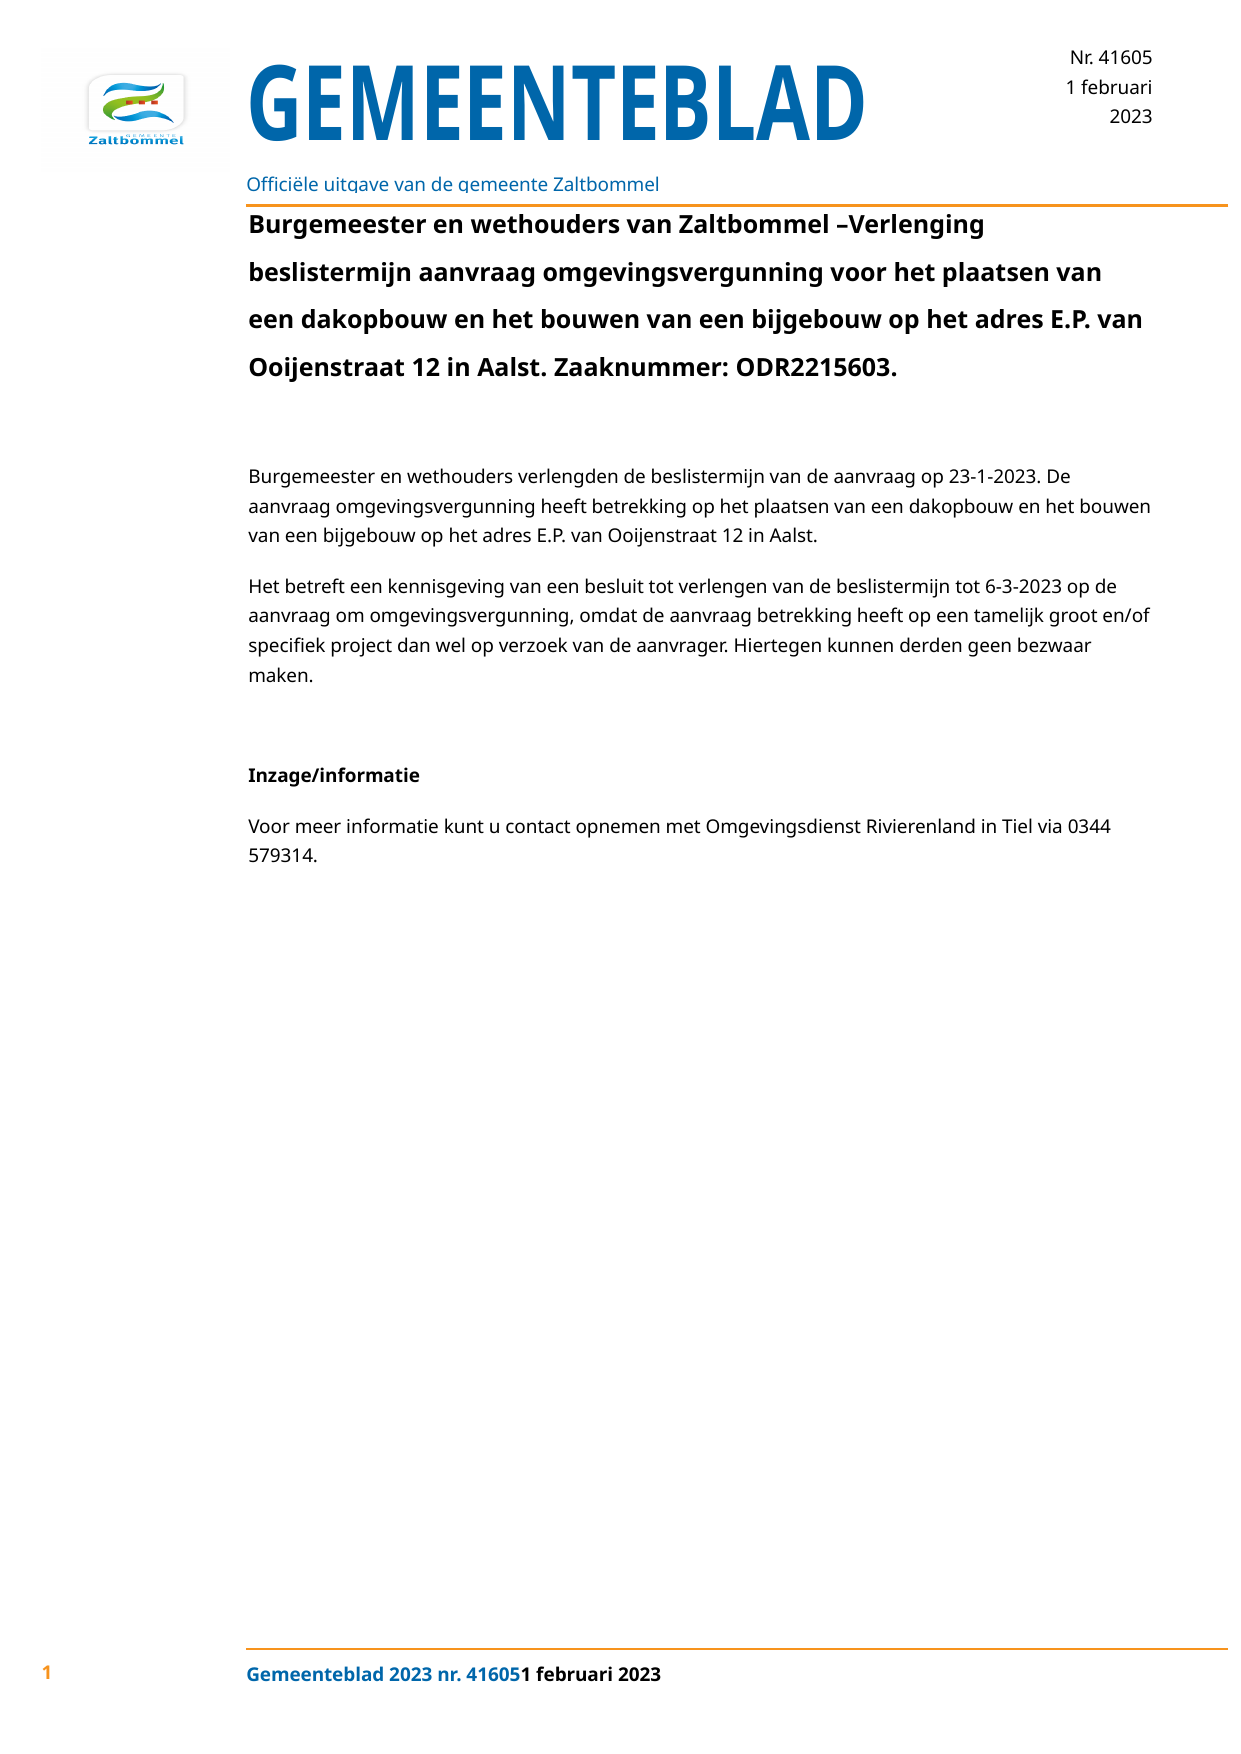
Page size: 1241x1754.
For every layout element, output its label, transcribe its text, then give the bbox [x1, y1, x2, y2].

text Burgemeester en wethouders verlengden de beslistermijn van de aanvraag op 23-1-2023. De aanvraag omgevingsvergunning heeft betrekking op het plaatsen van een dakopbouw en het bouwen van een bijgebouw op het adres E.P. van Ooijenstraat 12 in Aalst. [248, 463, 1152, 548]
text Burgemeester en wethouders van Zaltbommel –Verlenging beslistermijn aanvraag omgevingsvergunning voor het plaatsen van een dakopbouw en het bouwen van een bijgebouw op het adres E.P. van Ooijenstraat 12 in Aalst. Zaaknummer: ODR2215603. [248, 207, 1152, 384]
text Voor meer informatie kunt u contact opnemen met Omgevingsdienst Rivierenland in Tiel via 0344 579314. [248, 813, 1152, 868]
text Het betreft een kennisgeving van een besluit tot verlengen van de beslistermijn tot 6-3-2023 op de aanvraag om omgevingsvergunning, omdat de aanvraag betrekking heeft op een tamelijk groot en/of specifiek project dan wel op verzoek van de aanvrager. Hiertegen kunnen derden geen bezwaar maken. [248, 573, 1152, 688]
text Inzage/informatie [248, 763, 1152, 788]
picture [41, 47, 231, 172]
